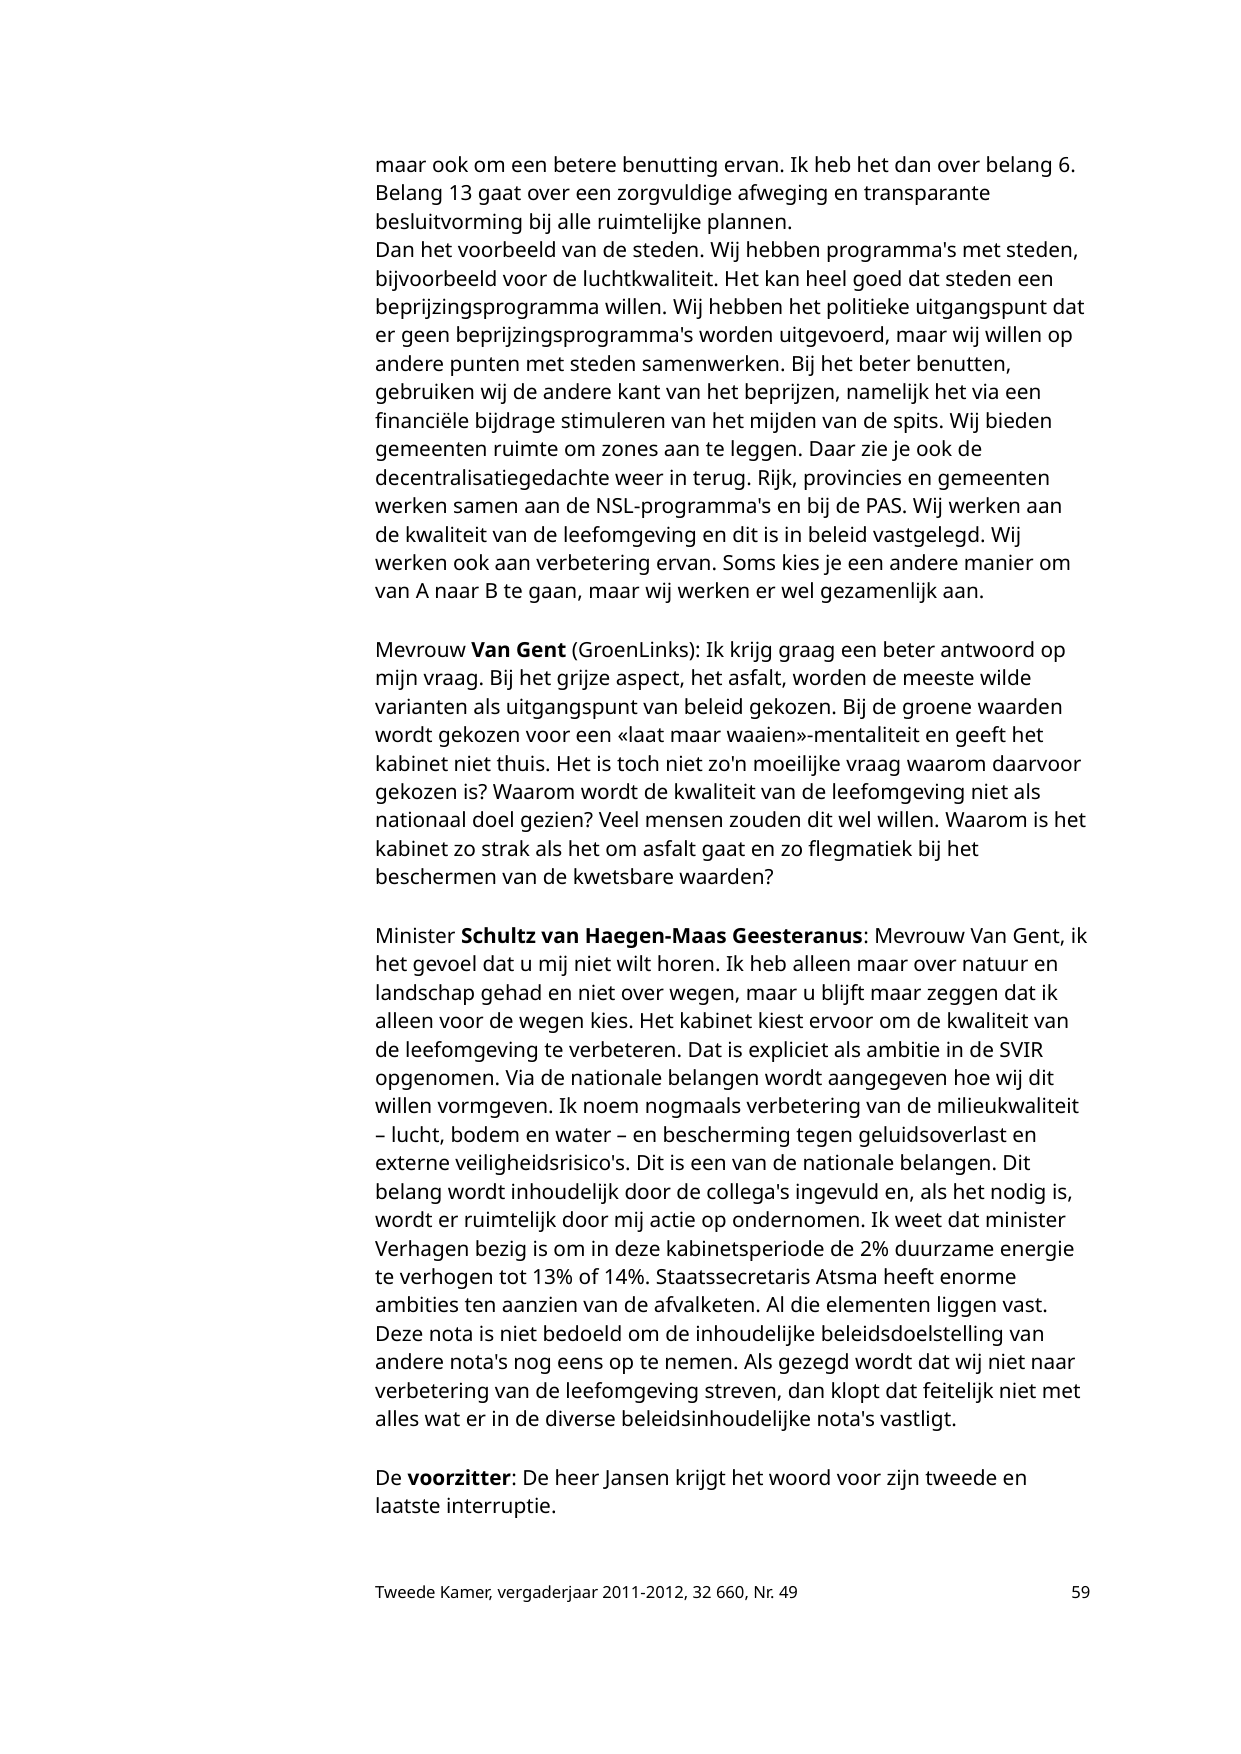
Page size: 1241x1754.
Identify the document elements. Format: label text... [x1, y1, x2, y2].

text Dan het voorbeeld van de steden. Wij hebben programma's met steden, bijvoorbeeld voor de luchtkwaliteit. Het kan heel goed dat steden een beprijzingsprogramma willen. Wij hebben het politieke uitgangspunt dat er geen beprijzingsprogramma's worden uitgevoerd, maar wij willen op andere punten met steden samenwerken. Bij het beter benutten, gebruiken wij de andere kant van het beprijzen, namelijk het via een financiële bijdrage stimuleren van het mijden van de spits. Wij bieden gemeenten ruimte om zones aan te leggen. Daar zie je ook de decentralisatiegedachte weer in terug. Rijk, provincies en gemeenten werken samen aan de NSL-programma's en bij de PAS. Wij werken aan de kwaliteit van de leefomgeving en dit is in beleid vastgelegd. Wij werken ook aan verbetering ervan. Soms kies je een andere manier om van A naar B te gaan, maar wij werken er wel gezamenlijk aan. [375, 235, 1090, 605]
text Minister Schultz van Haegen-Maas Geesteranus: Mevrouw Van Gent, ik het gevoel dat u mij niet wilt horen. Ik heb alleen maar over natuur en landschap gehad en niet over wegen, maar u blijft maar zeggen dat ik alleen voor de wegen kies. Het kabinet kiest ervoor om de kwaliteit van de leefomgeving te verbeteren. Dat is expliciet als ambitie in de SVIR opgenomen. Via de nationale belangen wordt aangegeven hoe wij dit willen vormgeven. Ik noem nogmaals verbetering van de milieukwaliteit – lucht, bodem en water – en bescherming tegen geluidsoverlast en externe veiligheidsrisico's. Dit is een van de nationale belangen. Dit belang wordt inhoudelijk door de collega's ingevuld en, als het nodig is, wordt er ruimtelijk door mij actie op ondernomen. Ik weet dat minister Verhagen bezig is om in deze kabinetsperiode de 2% duurzame energie te verhogen tot 13% of 14%. Staatssecretaris Atsma heeft enorme ambities ten aanzien van de afvalketen. Al die elementen liggen vast. Deze nota is niet bedoeld om de inhoudelijke beleidsdoelstelling van andere nota's nog eens op te nemen. Als gezegd wordt dat wij niet naar verbetering van de leefomgeving streven, dan klopt dat feitelijk niet met alles wat er in de diverse beleidsinhoudelijke nota's vastligt. [375, 921, 1090, 1433]
text De voorzitter: De heer Jansen krijgt het woord voor zijn tweede en laatste interruptie. [375, 1463, 1090, 1520]
text maar ook om een betere benutting ervan. Ik heb het dan over belang 6. Belang 13 gaat over een zorgvuldige afweging en transparante besluitvorming bij alle ruimtelijke plannen. [375, 150, 1090, 235]
text Mevrouw Van Gent (GroenLinks): Ik krijg graag een beter antwoord op mijn vraag. Bij het grijze aspect, het asfalt, worden de meeste wilde varianten als uitgangspunt van beleid gekozen. Bij de groene waarden wordt gekozen voor een «laat maar waaien»-mentaliteit en geeft het kabinet niet thuis. Het is toch niet zo'n moeilijke vraag waarom daarvoor gekozen is? Waarom wordt de kwaliteit van de leefomgeving niet als nationaal doel gezien? Veel mensen zouden dit wel willen. Waarom is het kabinet zo strak als het om asfalt gaat en zo flegmatiek bij het beschermen van de kwetsbare waarden? [375, 635, 1090, 891]
